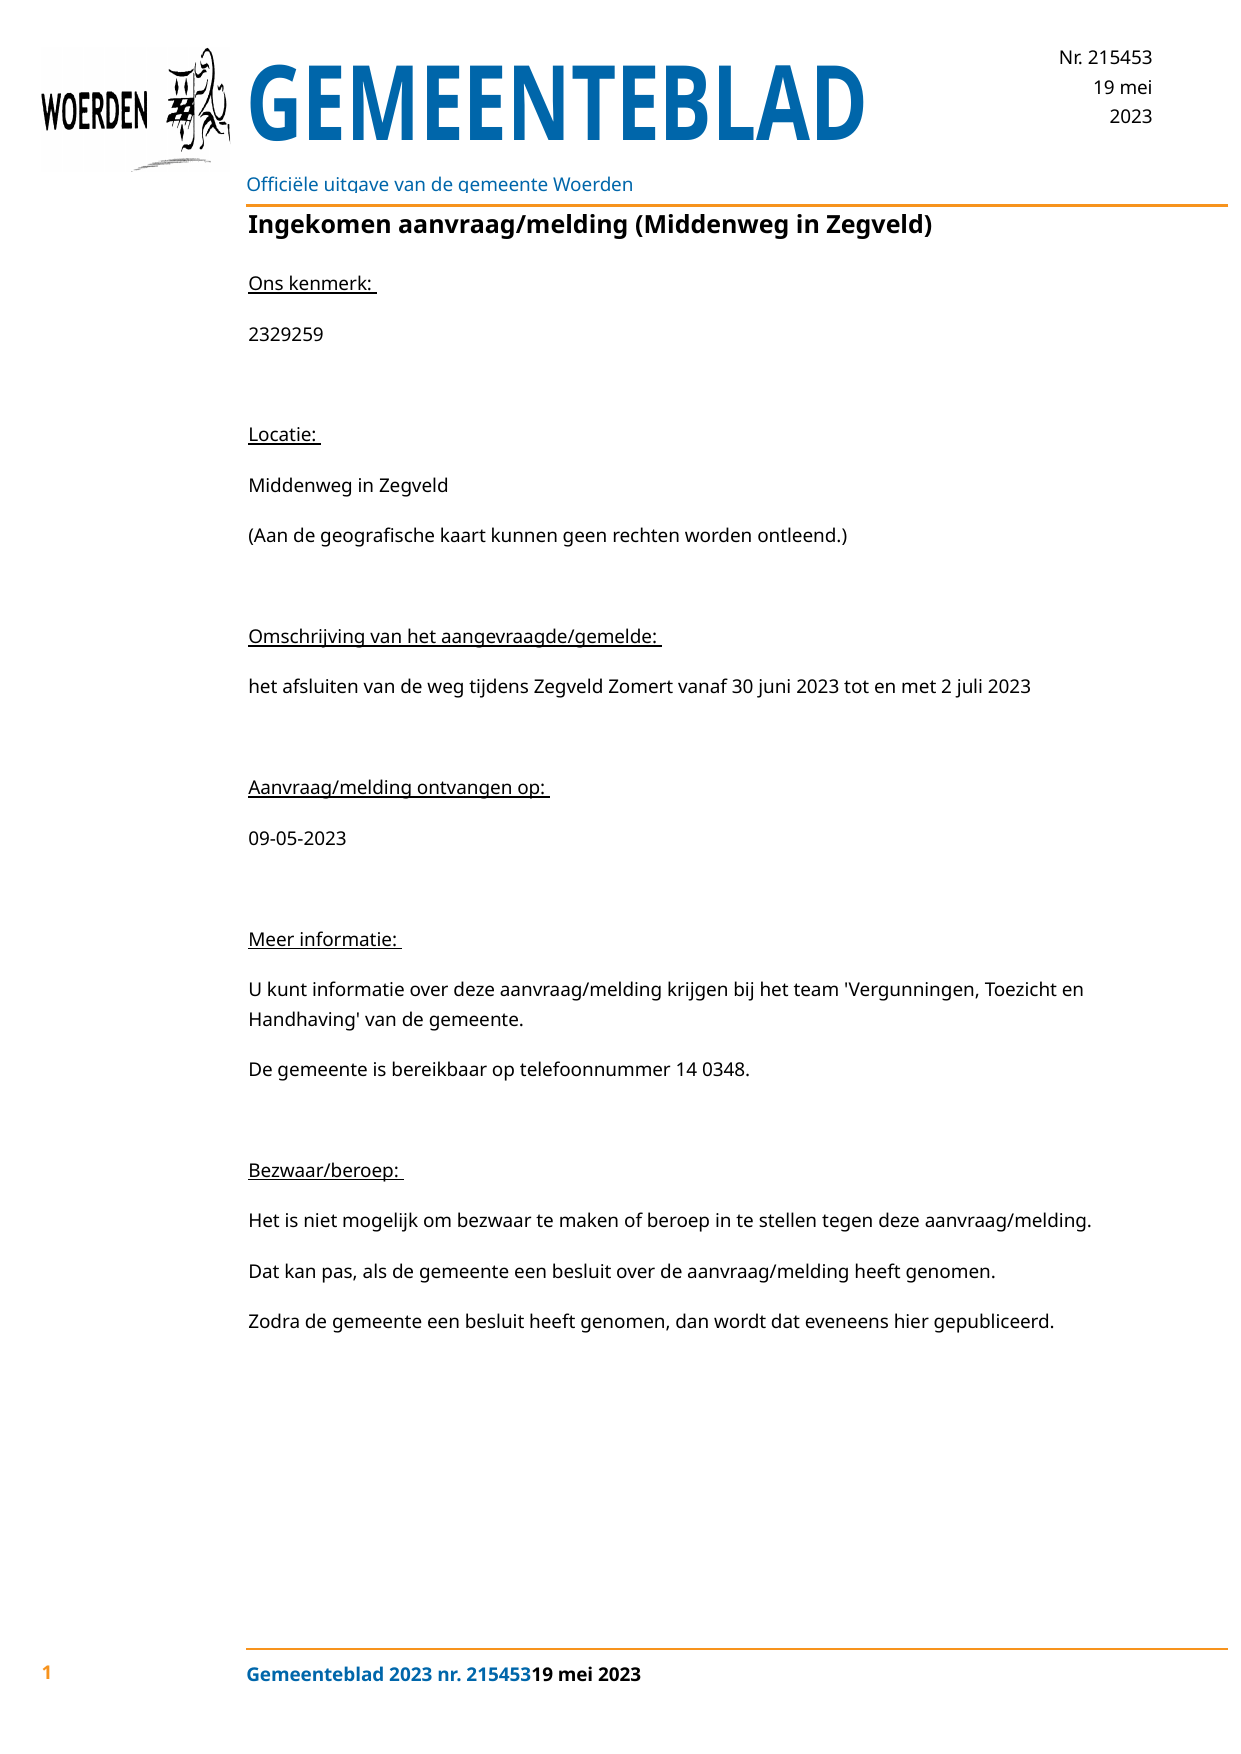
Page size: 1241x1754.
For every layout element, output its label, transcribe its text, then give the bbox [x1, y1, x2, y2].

text Locatie: [248, 422, 1152, 447]
text Zodra de gemeente een besluit heeft genomen, dan wordt dat eveneens hier gepubliceerd. [248, 1308, 1152, 1334]
text Meer informatie: [248, 926, 1152, 951]
text het afsluiten van de weg tijdens Zegveld Zomert vanaf 30 juni 2023 tot en met 2 juli 2023 [248, 674, 1152, 699]
text Omschrijving van het aangevraagde/gemelde: [248, 623, 1152, 649]
text Bezwaar/beroep: [248, 1157, 1152, 1183]
text (Aan de geografische kaart kunnen geen rechten worden ontleend.) [248, 522, 1152, 548]
text Aanvraag/melding ontvangen op: [248, 774, 1152, 800]
text Ingekomen aanvraag/melding (Middenweg in Zegveld) [248, 207, 1152, 241]
text U kunt informatie over deze aanvraag/melding krijgen bij het team 'Vergunningen, Toezicht en Handhaving' van de gemeente. [248, 976, 1152, 1031]
text Het is niet mogelijk om bezwaar te maken of beroep in te stellen tegen deze aanvraag/melding. [248, 1207, 1152, 1233]
text Middenweg in Zegveld [248, 472, 1152, 498]
text 09-05-2023 [248, 825, 1152, 851]
text Ons kenmerk: [248, 270, 1152, 296]
text De gemeente is bereikbaar op telefoonnummer 14 0348. [248, 1056, 1152, 1082]
text 2329259 [248, 321, 1152, 346]
text Dat kan pas, als de gemeente een besluit over de aanvraag/melding heeft genomen. [248, 1258, 1152, 1283]
picture [41, 47, 231, 172]
